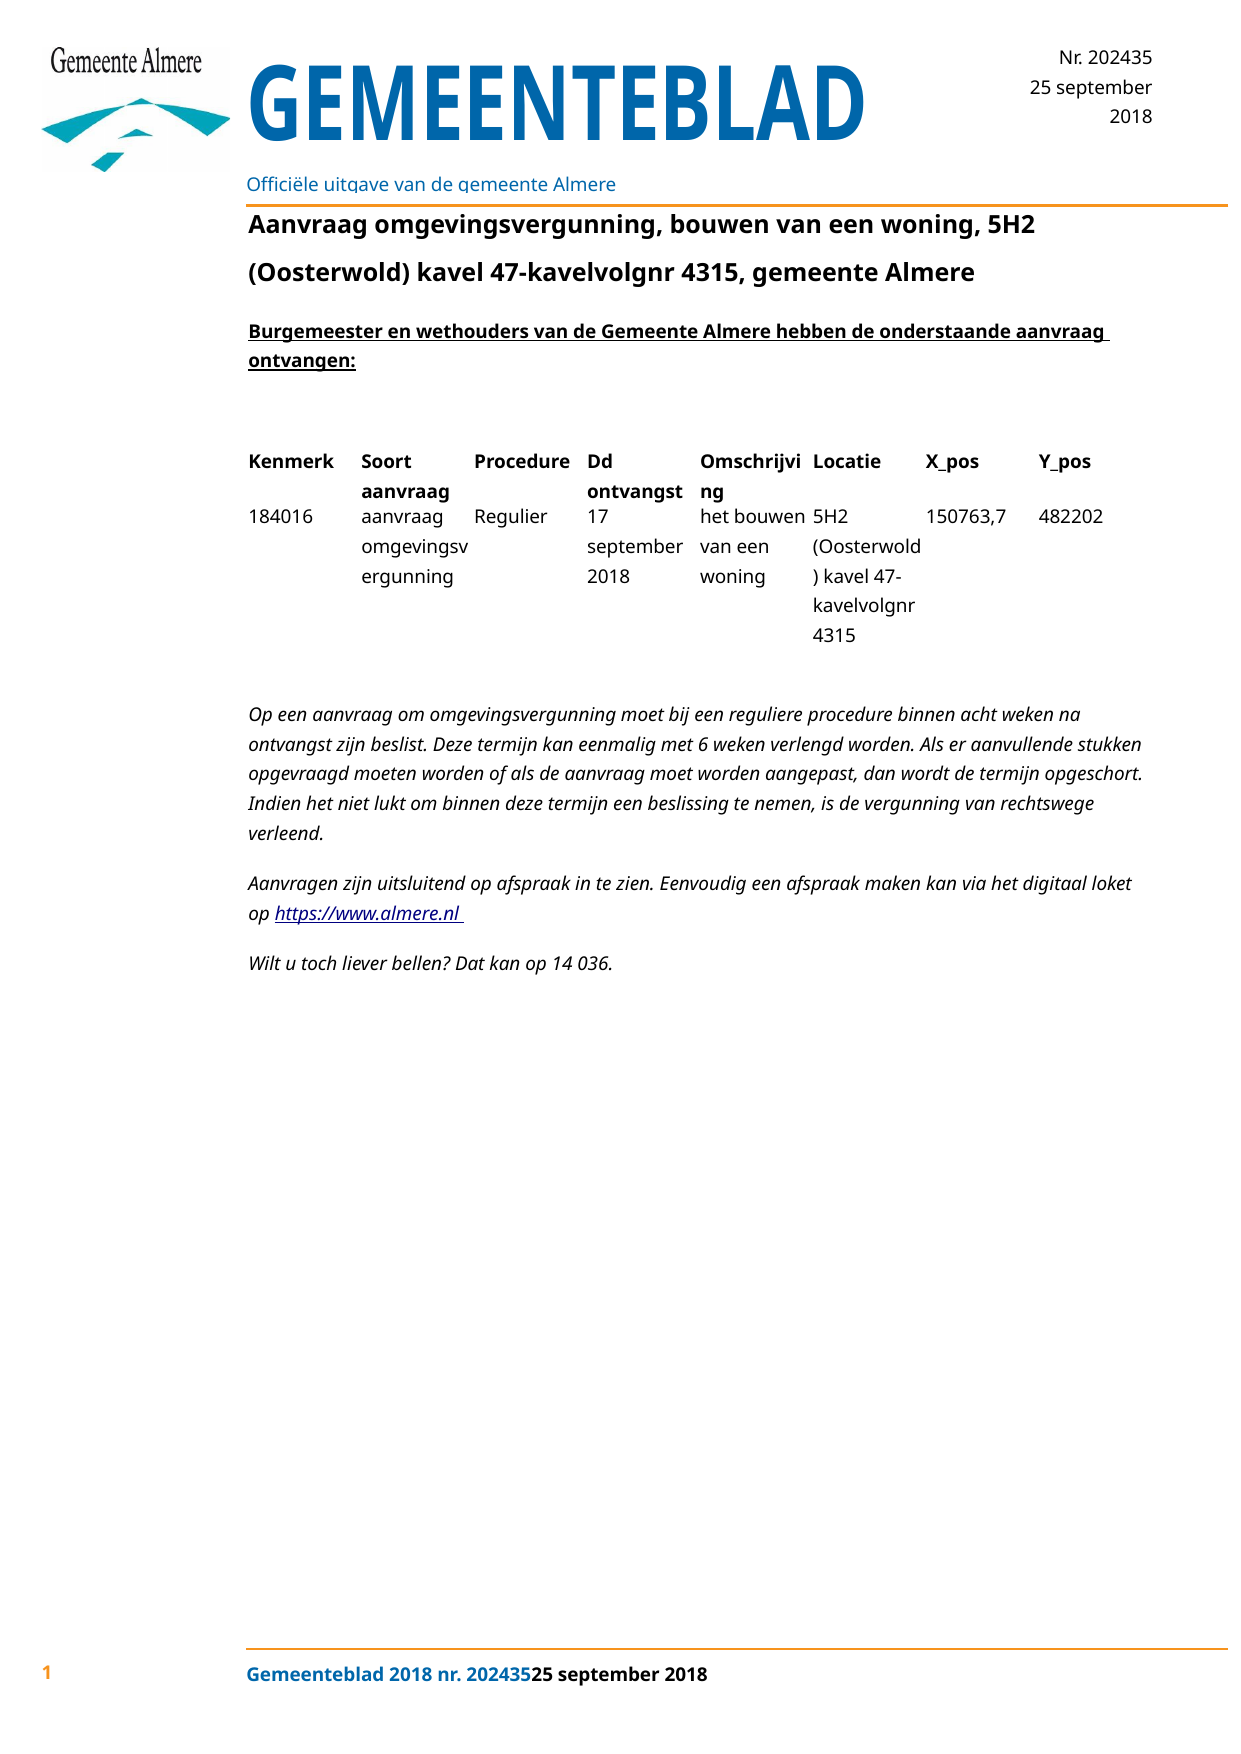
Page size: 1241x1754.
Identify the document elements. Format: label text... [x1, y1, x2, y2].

table_cell 17 september 2018 [587, 504, 700, 648]
table_cell 482202 [1039, 504, 1152, 648]
table_cell Regulier [474, 504, 587, 648]
text Aanvraag omgevingsvergunning, bouwen van een woning, 5H2 (Oosterwold) kavel 47-kavelvolgnr 4315, gemeente Almere [248, 207, 1152, 288]
table_cell 5H2 (Oosterwold) kavel 47-kavelvolgnr 4315 [813, 504, 926, 648]
table_header Kenmerk [248, 449, 361, 504]
text Aanvragen zijn uitsluitend op afspraak in te zien. Eenvoudig een afspraak maken kan via het digitaal loket op https://www.almere.nl [248, 870, 1152, 926]
text Burgemeester en wethouders van de Gemeente Almere hebben de onderstaande aanvraag ontvangen: [248, 318, 1152, 373]
table_header X_pos [926, 449, 1038, 504]
text Wilt u toch liever bellen? Dat kan op 14 036. [248, 950, 1152, 976]
picture [41, 47, 231, 172]
table_header Procedure [474, 449, 587, 504]
table_cell het bouwen van een woning [700, 504, 813, 648]
table_cell 184016 [248, 504, 361, 648]
table_header Locatie [813, 449, 926, 504]
table_header Soort aanvraag [361, 449, 474, 504]
table_cell aanvraag omgevingsvergunning [361, 504, 474, 648]
table_header Y_pos [1039, 449, 1152, 504]
table_header Omschrijving [700, 449, 813, 504]
text Op een aanvraag om omgevingsvergunning moet bij een reguliere procedure binnen acht weken na ontvangst zijn beslist. Deze termijn kan eenmalig met 6 weken verlengd worden. Als er aanvullende stukken opgevraagd moeten worden of als de aanvraag moet worden aangepast, dan wordt de termijn opgeschort. Indien het niet lukt om binnen deze termijn een beslissing te nemen, is de vergunning van rechtswege verleend. [248, 701, 1152, 846]
table_header Dd ontvangst [587, 449, 700, 504]
table_cell 150763,7 [926, 504, 1038, 648]
